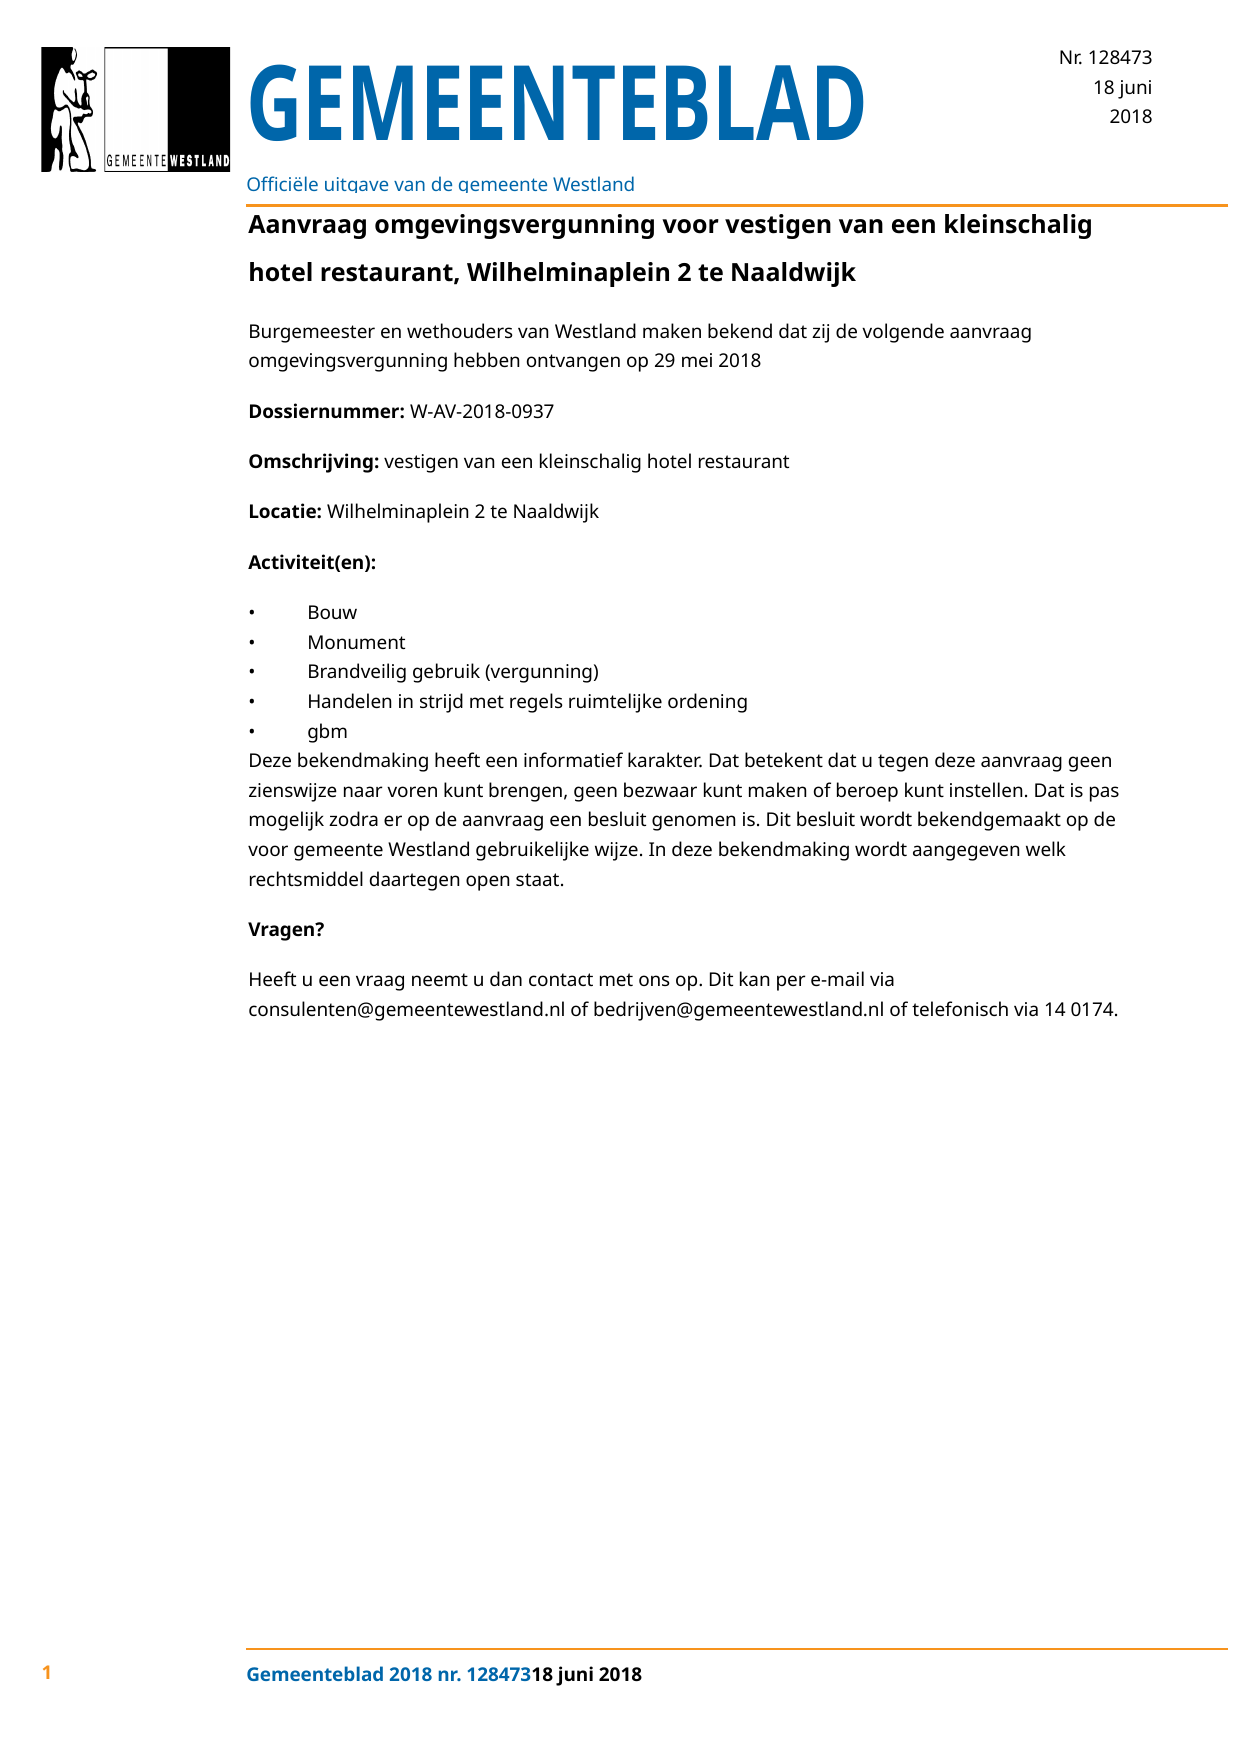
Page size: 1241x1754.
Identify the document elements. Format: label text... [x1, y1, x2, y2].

list gbm [248, 718, 1152, 744]
picture [41, 47, 231, 172]
text Deze bekendmaking heeft een informatief karakter. Dat betekent dat u tegen deze aanvraag geen zienswijze naar voren kunt brengen, geen bezwaar kunt maken of beroep kunt instellen. Dat is pas mogelijk zodra er op de aanvraag een besluit genomen is. Dit besluit wordt bekendgemaakt op de voor gemeente Westland gebruikelijke wijze. In deze bekendmaking wordt aangegeven welk rechtsmiddel daartegen open staat. [248, 747, 1152, 892]
list Bouw [248, 599, 1152, 625]
list Brandveilig gebruik (vergunning) [248, 659, 1152, 684]
text Vragen? [248, 916, 1152, 942]
text Dossiernummer: W-AV-2018-0937 [248, 398, 1152, 424]
text Burgemeester en wethouders van Westland maken bekend dat zij de volgende aanvraag omgevingsvergunning hebben ontvangen op 29 mei 2018 [248, 318, 1152, 373]
text Heeft u een vraag neemt u dan contact met ons op. Dit kan per e-mail via consulenten@gemeentewestland.nl of bedrijven@gemeentewestland.nl of telefonisch via 14 0174. [248, 967, 1152, 1022]
list Monument [248, 629, 1152, 655]
list Handelen in strijd met regels ruimtelijke ordening [248, 688, 1152, 714]
text Locatie: Wilhelminaplein 2 te Naaldwijk [248, 499, 1152, 524]
text Activiteit(en): [248, 549, 1152, 575]
text Aanvraag omgevingsvergunning voor vestigen van een kleinschalig hotel restaurant, Wilhelminaplein 2 te Naaldwijk [248, 207, 1152, 288]
text Omschrijving: vestigen van een kleinschalig hotel restaurant [248, 448, 1152, 474]
